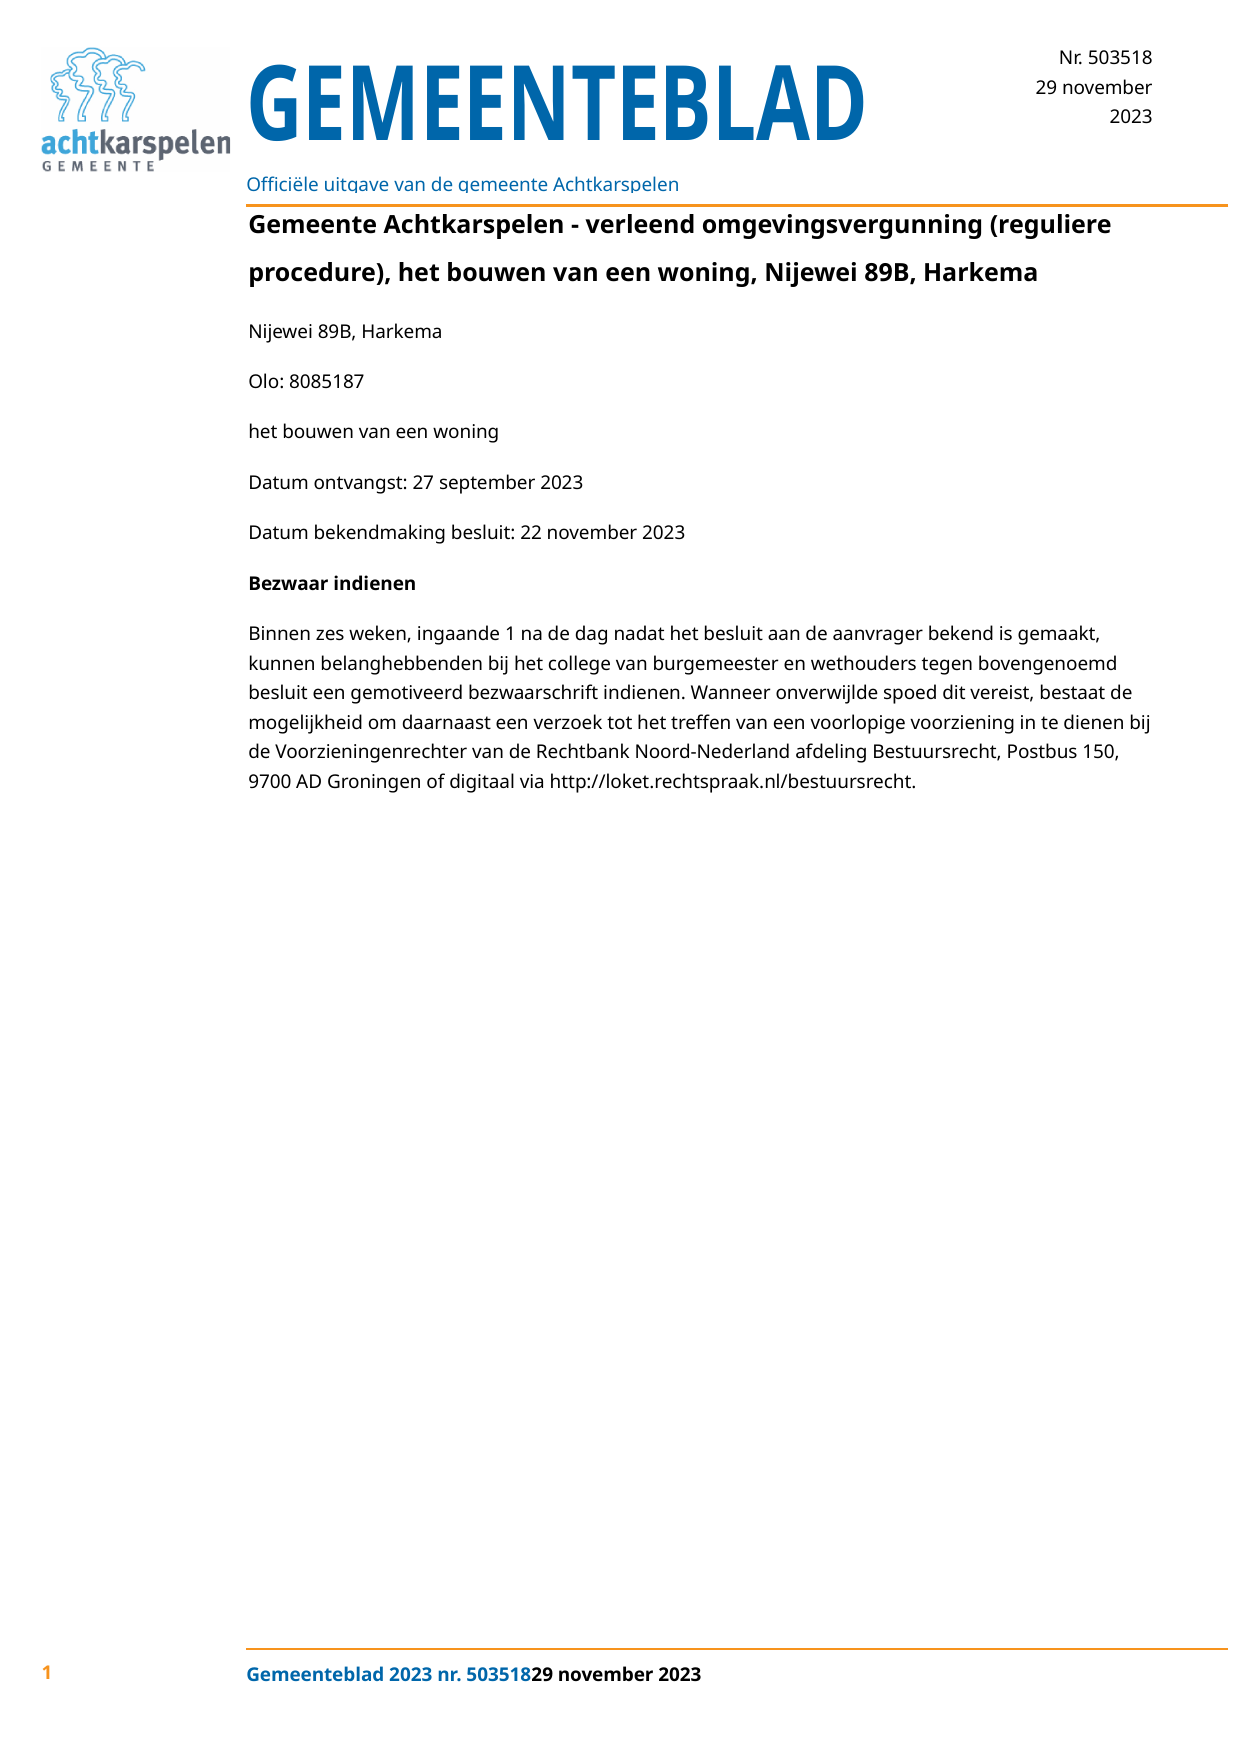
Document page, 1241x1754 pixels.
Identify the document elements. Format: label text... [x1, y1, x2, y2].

text het bouwen van een woning [248, 419, 1152, 444]
text Olo: 8085187 [248, 368, 1152, 394]
text Datum bekendmaking besluit: 22 november 2023 [248, 519, 1152, 545]
text Bezwaar indienen [248, 570, 1152, 596]
text Binnen zes weken, ingaande 1 na de dag nadat het besluit aan de aanvrager bekend is gemaakt, kunnen belanghebbenden bij het college van burgemeester en wethouders tegen bovengenoemd besluit een gemotiveerd bezwaarschrift indienen. Wanneer onverwijlde spoed dit vereist, bestaat de mogelijkheid om daarnaast een verzoek tot het treffen van een voorlopige voorziening in te dienen bij de Voorzieningenrechter van de Rechtbank Noord-Nederland afdeling Bestuursrecht, Postbus 150, 9700 AD Groningen of digitaal via http://loket.rechtspraak.nl/bestuursrecht. [248, 620, 1152, 794]
text Gemeente Achtkarspelen - verleend omgevingsvergunning (reguliere procedure), het bouwen van een woning, Nijewei 89B, Harkema [248, 207, 1152, 288]
text Nijewei 89B, Harkema [248, 318, 1152, 344]
picture [41, 47, 231, 172]
text Datum ontvangst: 27 september 2023 [248, 469, 1152, 495]
